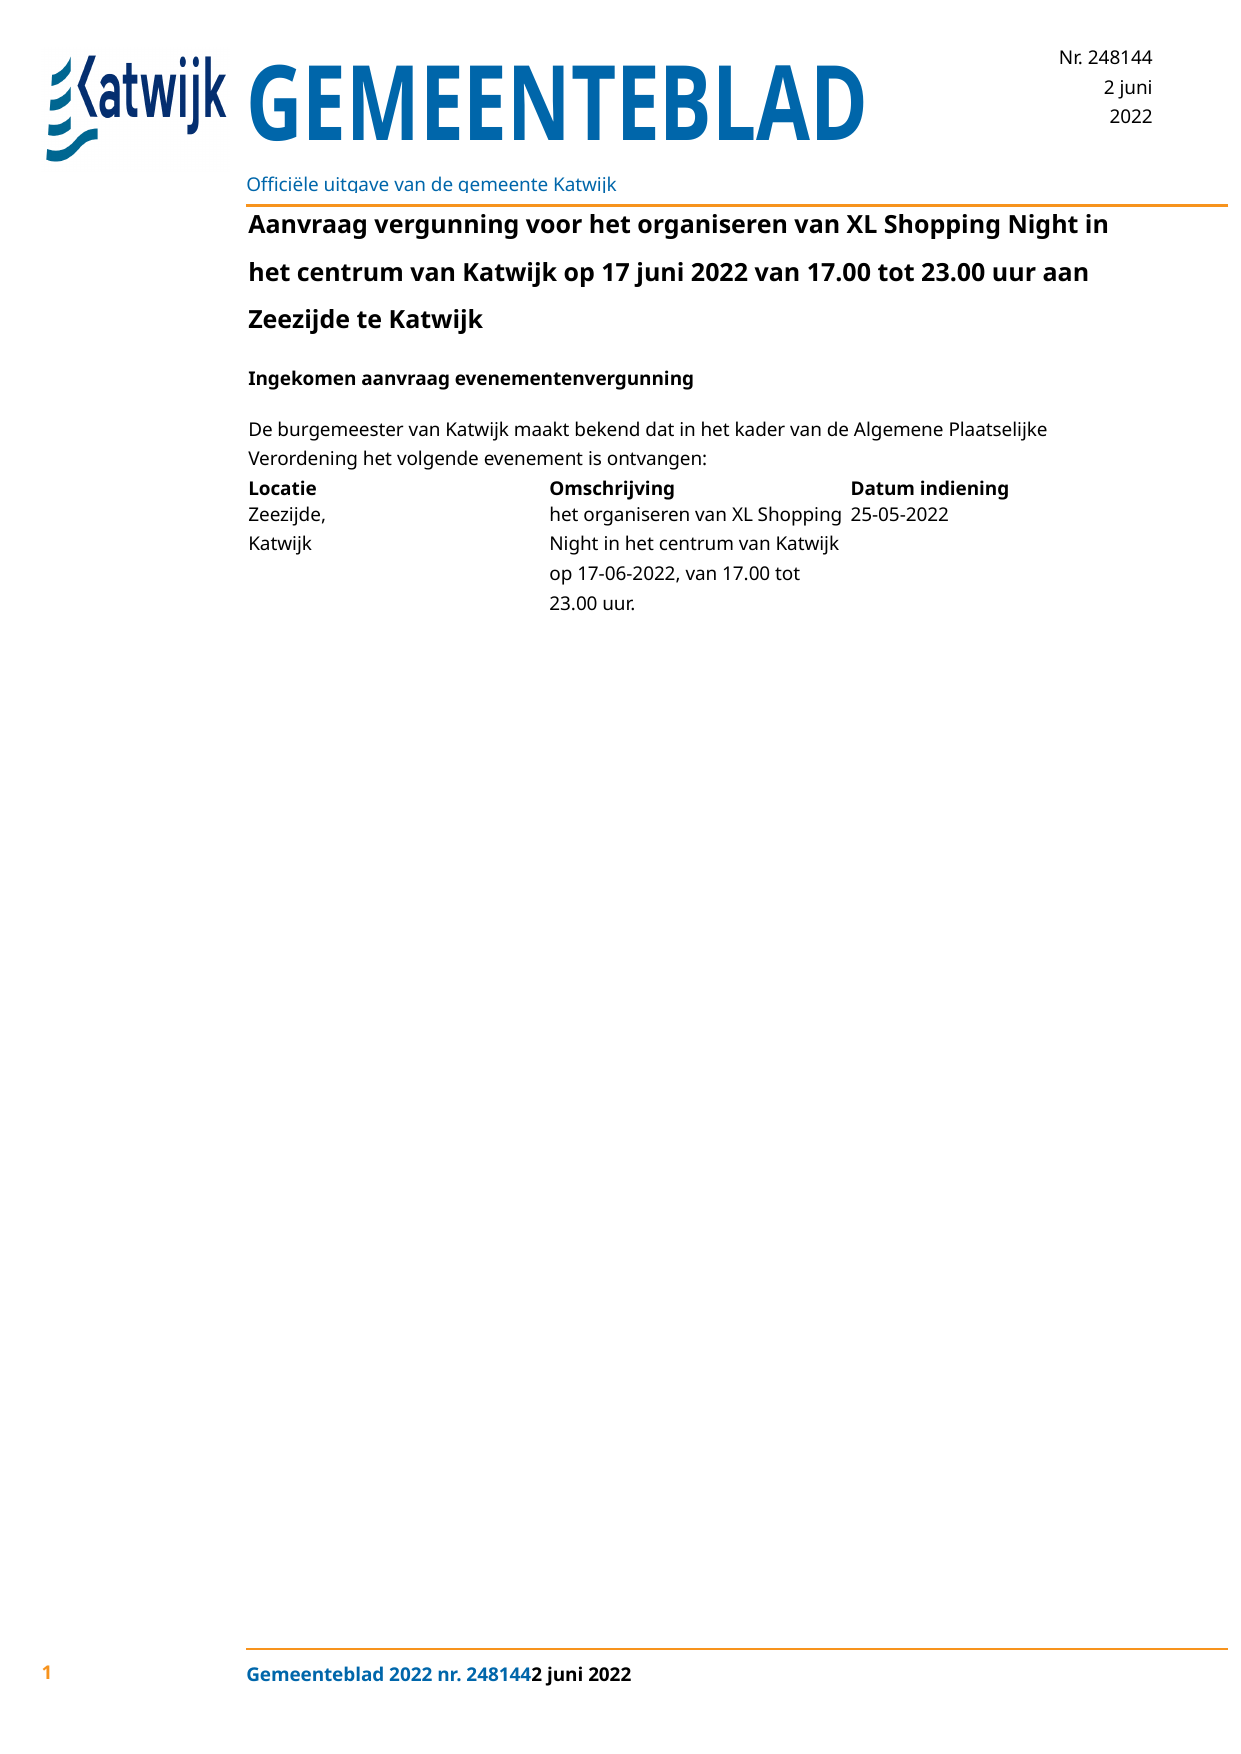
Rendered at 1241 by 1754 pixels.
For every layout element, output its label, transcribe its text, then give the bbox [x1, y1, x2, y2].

text Ingekomen aanvraag evenementenvergunning [248, 366, 1152, 391]
table_cell 25-05-2022 [850, 501, 1152, 615]
text Aanvraag vergunning voor het organiseren van XL Shopping Night in het centrum van Katwijk op 17 juni 2022 van 17.00 tot 23.00 uur aan Zeezijde te Katwijk [248, 207, 1152, 336]
table_cell Zeezijde, Katwijk [248, 501, 549, 615]
table_header Datum indiening [850, 475, 1152, 501]
table_header Locatie [248, 475, 549, 501]
table_cell het organiseren van XL Shopping Night in het centrum van Katwijk op 17-06-2022, van 17.00 tot 23.00 uur. [549, 501, 850, 615]
table_header Omschrijving [549, 475, 850, 501]
text De burgemeester van Katwijk maakt bekend dat in het kader van de Algemene Plaatselijke Verordening het volgende evenement is ontvangen: [248, 416, 1152, 471]
picture [41, 47, 231, 172]
